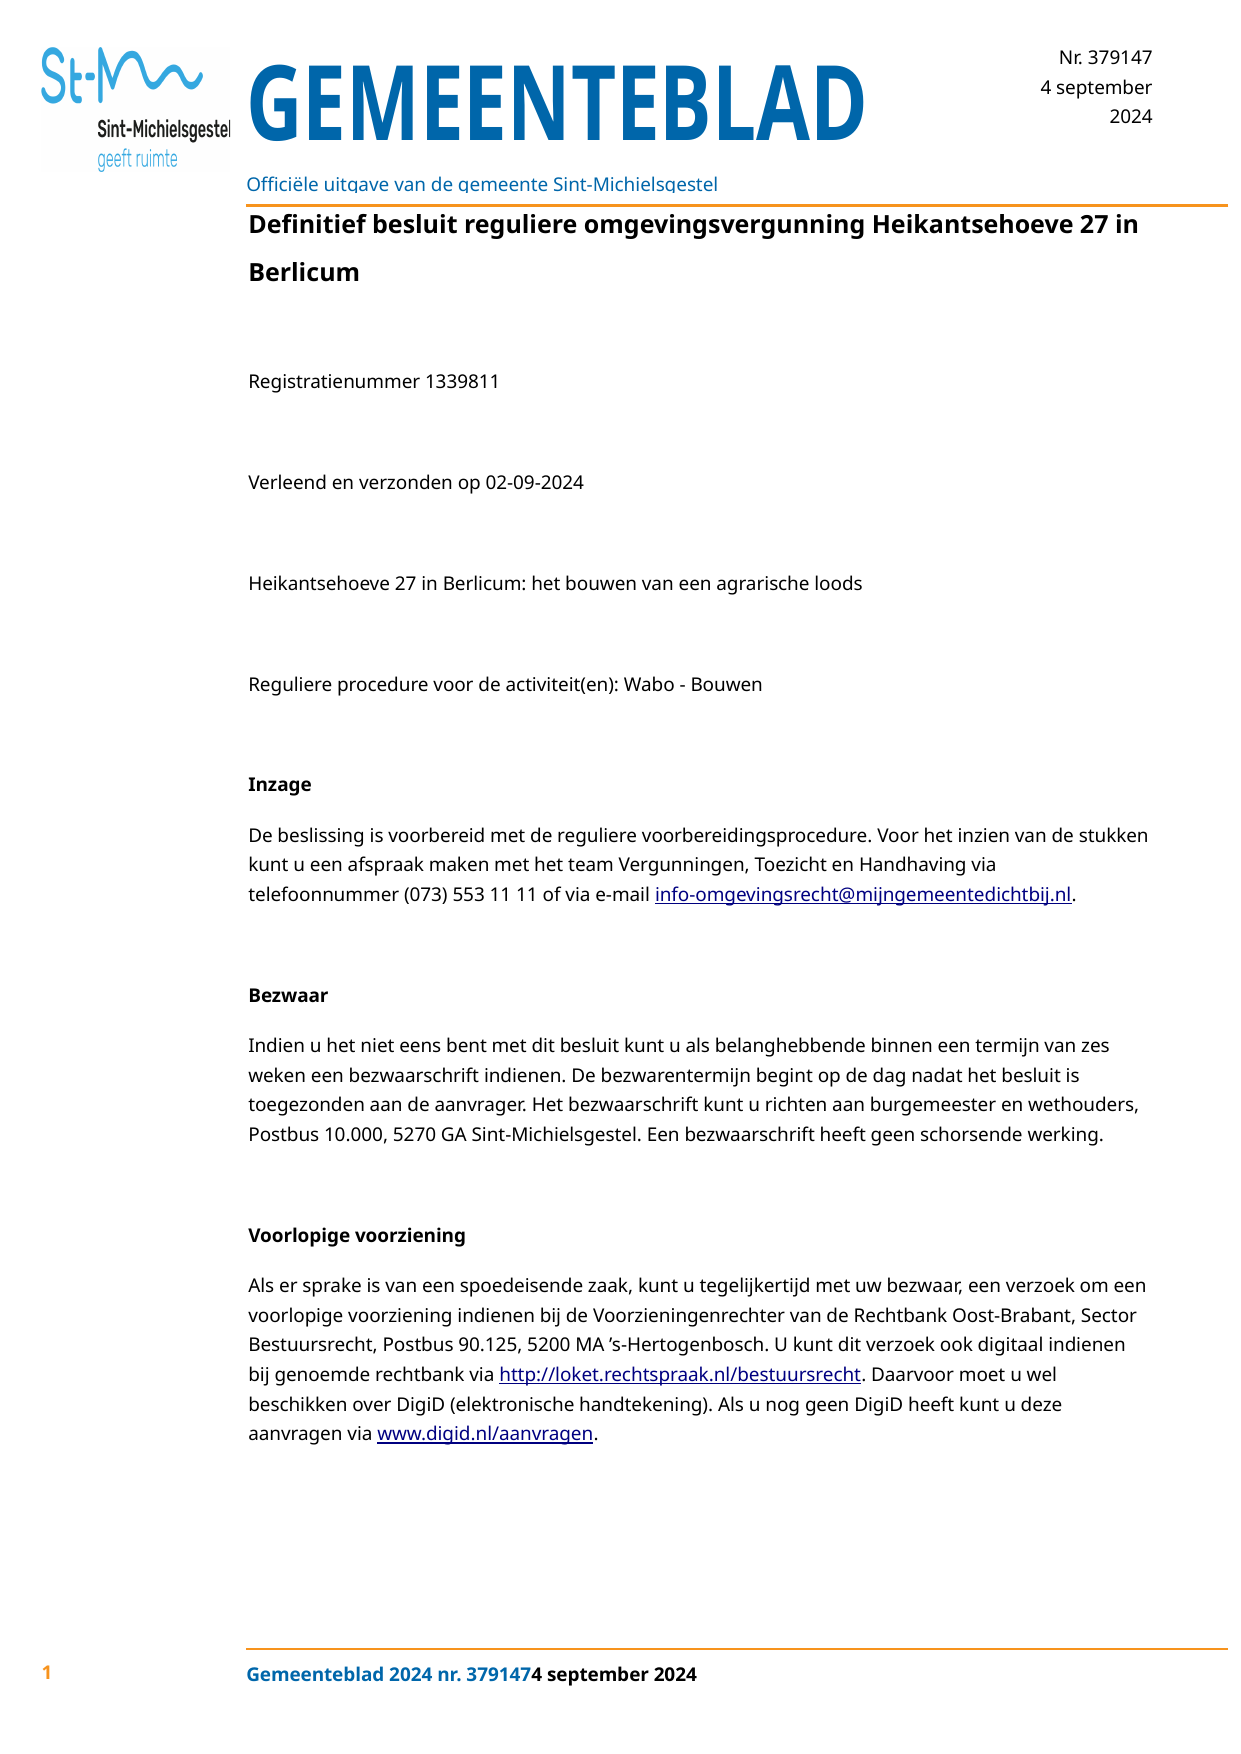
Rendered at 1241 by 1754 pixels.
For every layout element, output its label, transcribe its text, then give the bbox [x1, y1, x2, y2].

text Als er sprake is van een spoedeisende zaak, kunt u tegelijkertijd met uw bezwaar, een verzoek om een voorlopige voorziening indienen bij de Voorzieningenrechter van de Rechtbank Oost-Brabant, Sector Bestuursrecht, Postbus 90.125, 5200 MA ’s-Hertogenbosch. U kunt dit verzoek ook digitaal indienen bij genoemde rechtbank via http://loket.rechtspraak.nl/bestuursrecht. Daarvoor moet u wel beschikken over DigiD (elektronische handtekening). Als u nog geen DigiD heeft kunt u deze aanvragen via www.digid.nl/aanvragen. [248, 1272, 1152, 1446]
text Definitief besluit reguliere omgevingsvergunning Heikantsehoeve 27 in Berlicum [248, 207, 1152, 288]
text Registratienummer 1339811 [248, 368, 1152, 394]
text De beslissing is voorbereid met de reguliere voorbereidingsprocedure. Voor het inzien van de stukken kunt u een afspraak maken met het team Vergunningen, Toezicht en Handhaving via telefoonnummer (073) 553 11 11 of via e-mail info-omgevingsrecht@mijngemeentedichtbij.nl. [248, 822, 1152, 907]
picture [41, 47, 231, 172]
text Voorlopige voorziening [248, 1222, 1152, 1248]
text Verleend en verzonden op 02-09-2024 [248, 469, 1152, 495]
text Bezwaar [248, 982, 1152, 1008]
text Heikantsehoeve 27 in Berlicum: het bouwen van een agrarische loods [248, 570, 1152, 596]
text Inzage [248, 772, 1152, 797]
text Reguliere procedure voor de activiteit(en): Wabo - Bouwen [248, 671, 1152, 697]
text Indien u het niet eens bent met dit besluit kunt u als belanghebbende binnen een termijn van zes weken een bezwaarschrift indienen. De bezwarentermijn begint op de dag nadat het besluit is toegezonden aan de aanvrager. Het bezwaarschrift kunt u richten aan burgemeester en wethouders, Postbus 10.000, 5270 GA Sint-Michielsgestel. Een bezwaarschrift heeft geen schorsende werking. [248, 1032, 1152, 1147]
